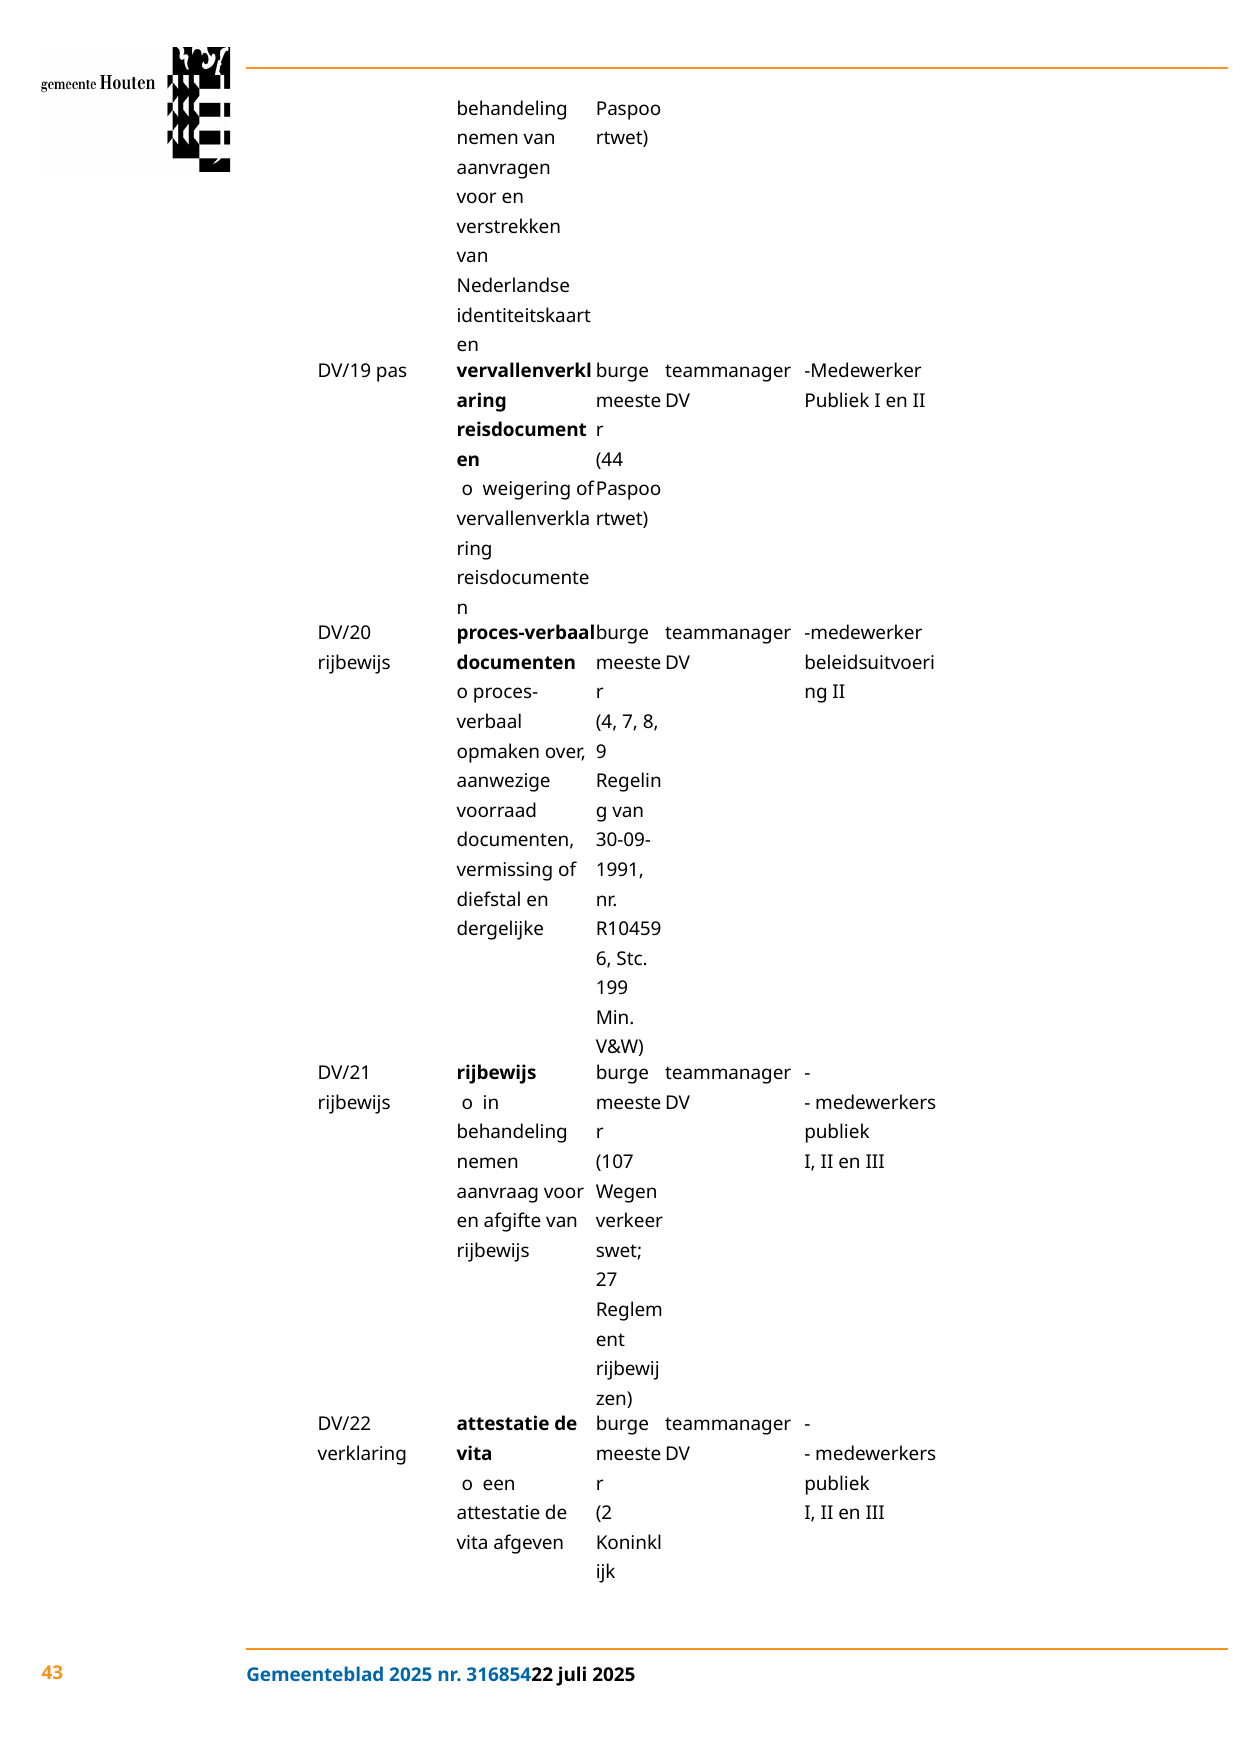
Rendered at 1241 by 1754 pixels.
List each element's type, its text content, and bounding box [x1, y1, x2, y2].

table_cell teammanager DV [665, 1411, 804, 1584]
table_cell teammanager DV [665, 620, 804, 1059]
table_cell [1082, 95, 1152, 357]
table_cell [1082, 357, 1152, 619]
table_cell teammanager DV [665, 357, 804, 619]
table_cell [1082, 1060, 1152, 1411]
table_cell DV/22 verklaring [318, 1411, 456, 1584]
table_cell [943, 620, 1082, 1059]
table_cell burgemeester (2 Koninklijk [596, 1411, 665, 1584]
table_cell [943, 1411, 1082, 1584]
table_cell Paspoortwet) [596, 95, 665, 357]
table_cell DV/21 rijbewijs [318, 1060, 456, 1411]
table_cell [248, 357, 317, 619]
table_cell behandeling nemen van aanvragen voor en verstrekken van Nederlandse identiteitskaarten [456, 95, 596, 357]
table_cell DV/20 rijbewijs [318, 620, 456, 1059]
table_cell proces-verbaal documenten o proces-verbaal opmaken over, aanwezige voorraad documenten, vermissing of diefstal en dergelijke [456, 620, 596, 1059]
table_cell [248, 620, 317, 1059]
table_cell attestatie de vita o een attestatie de vita afgeven [456, 1411, 596, 1584]
table_cell rijbewijs o in behandeling nemen aanvraag voor en afgifte van rijbewijs [456, 1060, 596, 1411]
table_cell vervallenverklaring reisdocumenten o weigering of vervallenverklaring reisdocumenten [456, 357, 596, 619]
table_cell - - medewerkers publiek I, II en III [804, 1060, 943, 1411]
table_cell [943, 357, 1082, 619]
table_cell [665, 95, 804, 357]
table_cell [943, 95, 1082, 357]
table_cell - - medewerkers publiek I, II en III [804, 1411, 943, 1584]
table_cell [1082, 620, 1152, 1059]
table_cell teammanager DV [665, 1060, 804, 1411]
table_cell [318, 95, 456, 357]
table_cell burgemeester (4, 7, 8, 9 Regeling van 30-09-1991, nr. R104596, Stc. 199 Min. V&W) [596, 620, 665, 1059]
table_cell [248, 95, 317, 357]
table_cell [804, 95, 943, 357]
table_cell [943, 1060, 1082, 1411]
table_cell [1082, 1411, 1152, 1584]
picture [41, 47, 231, 172]
table_cell burgemeester (107 Wegenverkeerswet; 27 Reglement rijbewijzen) [596, 1060, 665, 1411]
table_cell [248, 1060, 317, 1411]
table_cell burgemeester (44 Paspoortwet) [596, 357, 665, 619]
table_cell -medewerker beleidsuitvoering II [804, 620, 943, 1059]
table_cell [248, 1411, 317, 1584]
table_cell DV/19 pas [318, 357, 456, 619]
table_cell -Medewerker Publiek I en II [804, 357, 943, 619]
